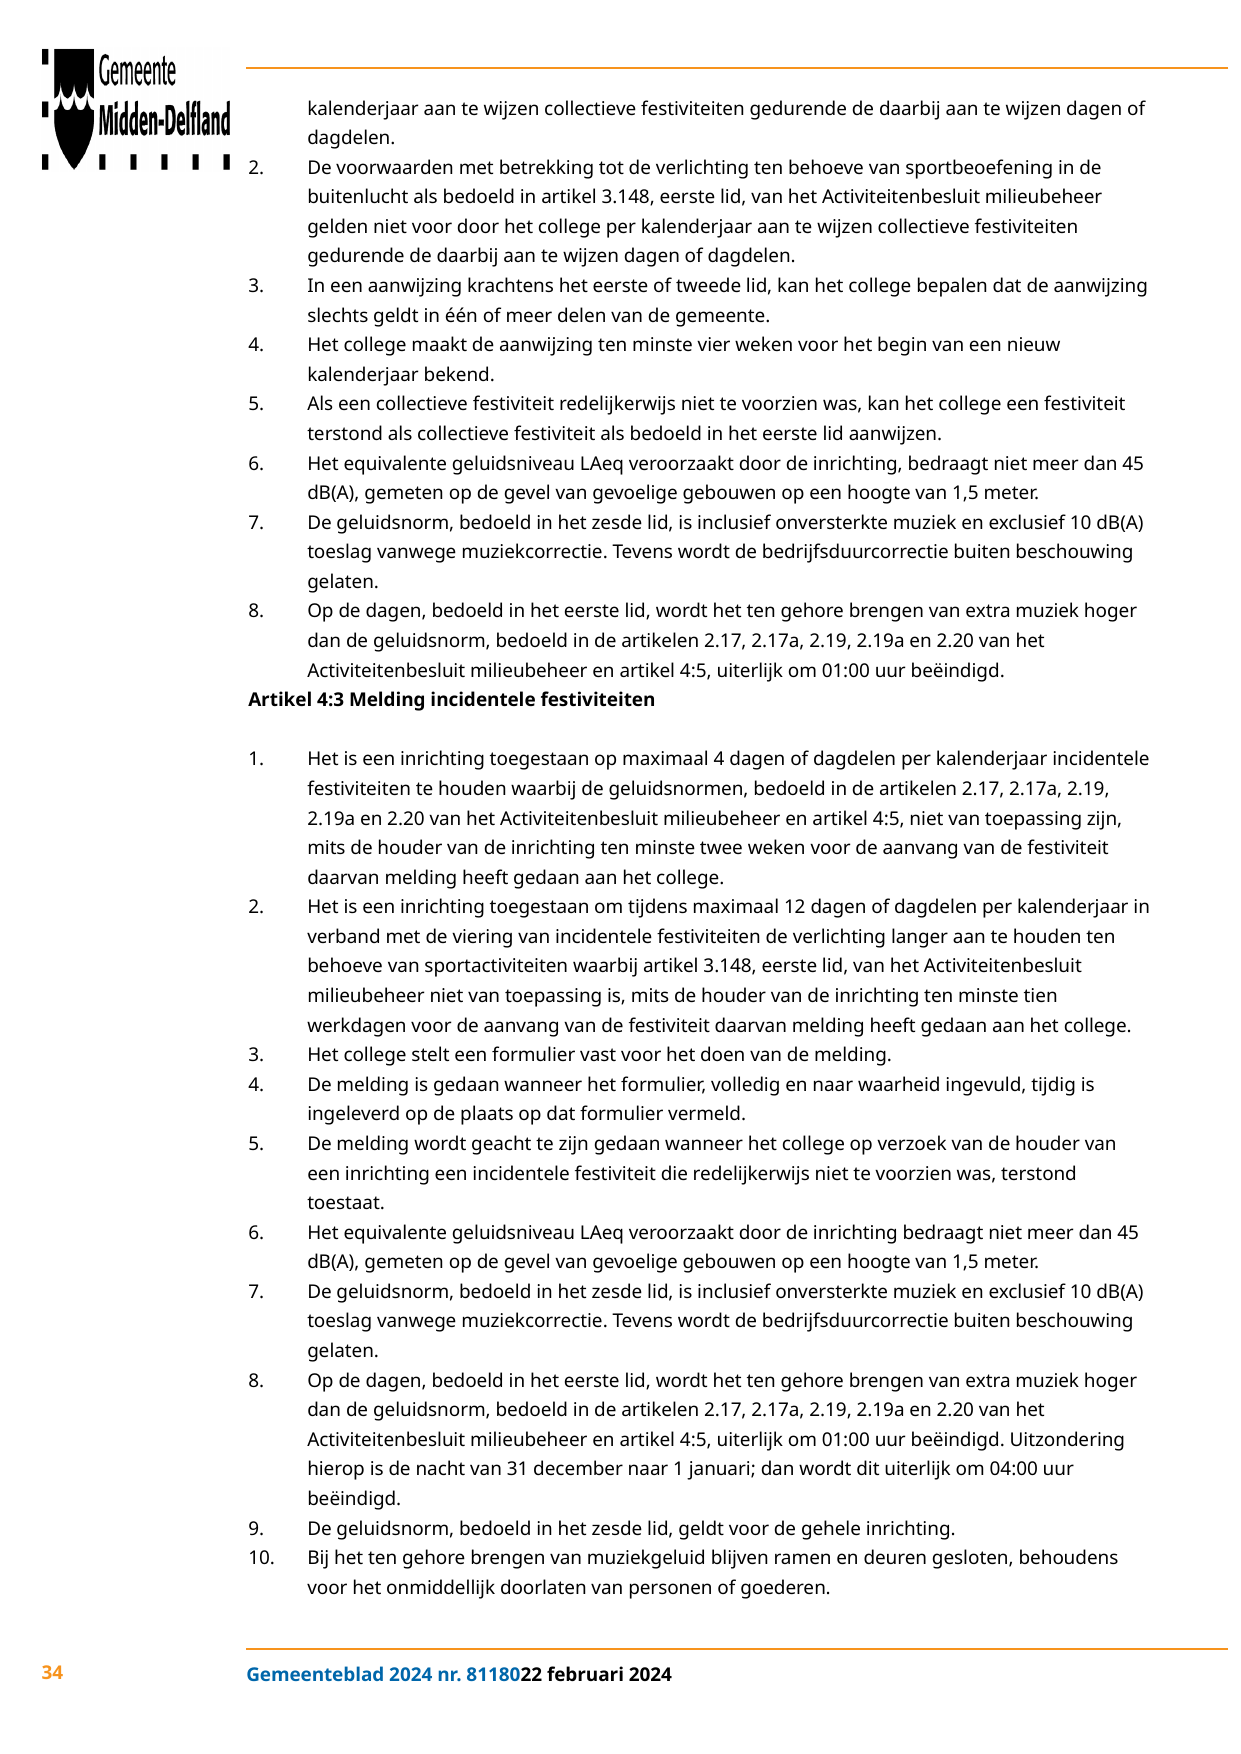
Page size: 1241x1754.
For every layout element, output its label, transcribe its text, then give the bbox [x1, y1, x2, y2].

list De geluidsnorm, bedoeld in het zesde lid, geldt voor de gehele inrichting. [248, 1515, 1152, 1541]
list kalenderjaar aan te wijzen collectieve festiviteiten gedurende de daarbij aan te wijzen dagen of dagdelen. [248, 95, 1152, 150]
list In een aanwijzing krachtens het eerste of tweede lid, kan het college bepalen dat de aanwijzing slechts geldt in één of meer delen van de gemeente. [248, 272, 1152, 328]
list Het is een inrichting toegestaan om tijdens maximaal 12 dagen of dagdelen per kalenderjaar in verband met de viering van incidentele festiviteiten de verlichting langer aan te houden ten behoeve van sportactiviteiten waarbij artikel 3.148, eerste lid, van het Activiteitenbesluit milieubeheer niet van toepassing is, mits de houder van de inrichting ten minste tien werkdagen voor de aanvang van de festiviteit daarvan melding heeft gedaan aan het college. [248, 893, 1152, 1038]
list De melding is gedaan wanneer het formulier, volledig en naar waarheid ingevuld, tijdig is ingeleverd op de plaats op dat formulier vermeld. [248, 1071, 1152, 1126]
list Het college maakt de aanwijzing ten minste vier weken voor het begin van een nieuw kalenderjaar bekend. [248, 331, 1152, 387]
picture [41, 47, 231, 172]
list Het is een inrichting toegestaan op maximaal 4 dagen of dagdelen per kalenderjaar incidentele festiviteiten te houden waarbij de geluidsnormen, bedoeld in de artikelen 2.17, 2.17a, 2.19, 2.19a en 2.20 van het Activiteitenbesluit milieubeheer en artikel 4:5, niet van toepassing zijn, mits de houder van de inrichting ten minste twee weken voor de aanvang van de festiviteit daarvan melding heeft gedaan aan het college. [248, 746, 1152, 890]
list Op de dagen, bedoeld in het eerste lid, wordt het ten gehore brengen van extra muziek hoger dan de geluidsnorm, bedoeld in de artikelen 2.17, 2.17a, 2.19, 2.19a en 2.20 van het Activiteitenbesluit milieubeheer en artikel 4:5, uiterlijk om 01:00 uur beëindigd. [248, 598, 1152, 683]
list Op de dagen, bedoeld in het eerste lid, wordt het ten gehore brengen van extra muziek hoger dan de geluidsnorm, bedoeld in de artikelen 2.17, 2.17a, 2.19, 2.19a en 2.20 van het Activiteitenbesluit milieubeheer en artikel 4:5, uiterlijk om 01:00 uur beëindigd. Uitzondering hierop is de nacht van 31 december naar 1 januari; dan wordt dit uiterlijk om 04:00 uur beëindigd. [248, 1367, 1152, 1511]
list De melding wordt geacht te zijn gedaan wanneer het college op verzoek van de houder van een inrichting een incidentele festiviteit die redelijkerwijs niet te voorzien was, terstond toestaat. [248, 1130, 1152, 1215]
list Het equivalente geluidsniveau LAeq veroorzaakt door de inrichting bedraagt niet meer dan 45 dB(A), gemeten op de gevel van gevoelige gebouwen op een hoogte van 1,5 meter. [248, 1219, 1152, 1274]
text Artikel 4:3 Melding incidentele festiviteiten [248, 686, 1152, 712]
list De geluidsnorm, bedoeld in het zesde lid, is inclusief onversterkte muziek en exclusief 10 dB(A) toeslag vanwege muziekcorrectie. Tevens wordt de bedrijfsduurcorrectie buiten beschouwing gelaten. [248, 1278, 1152, 1363]
list Het college stelt een formulier vast voor het doen van de melding. [248, 1041, 1152, 1067]
list De voorwaarden met betrekking tot de verlichting ten behoeve van sportbeoefening in de buitenlucht als bedoeld in artikel 3.148, eerste lid, van het Activiteitenbesluit milieubeheer gelden niet voor door het college per kalenderjaar aan te wijzen collectieve festiviteiten gedurende de daarbij aan te wijzen dagen of dagdelen. [248, 154, 1152, 268]
list Het equivalente geluidsniveau LAeq veroorzaakt door de inrichting, bedraagt niet meer dan 45 dB(A), gemeten op de gevel van gevoelige gebouwen op een hoogte van 1,5 meter. [248, 450, 1152, 505]
list Als een collectieve festiviteit redelijkerwijs niet te voorzien was, kan het college een festiviteit terstond als collectieve festiviteit als bedoeld in het eerste lid aanwijzen. [248, 391, 1152, 446]
list De geluidsnorm, bedoeld in het zesde lid, is inclusief onversterkte muziek en exclusief 10 dB(A) toeslag vanwege muziekcorrectie. Tevens wordt de bedrijfsduurcorrectie buiten beschouwing gelaten. [248, 509, 1152, 594]
list Bij het ten gehore brengen van muziekgeluid blijven ramen en deuren gesloten, behoudens voor het onmiddellijk doorlaten van personen of goederen. [248, 1544, 1152, 1600]
